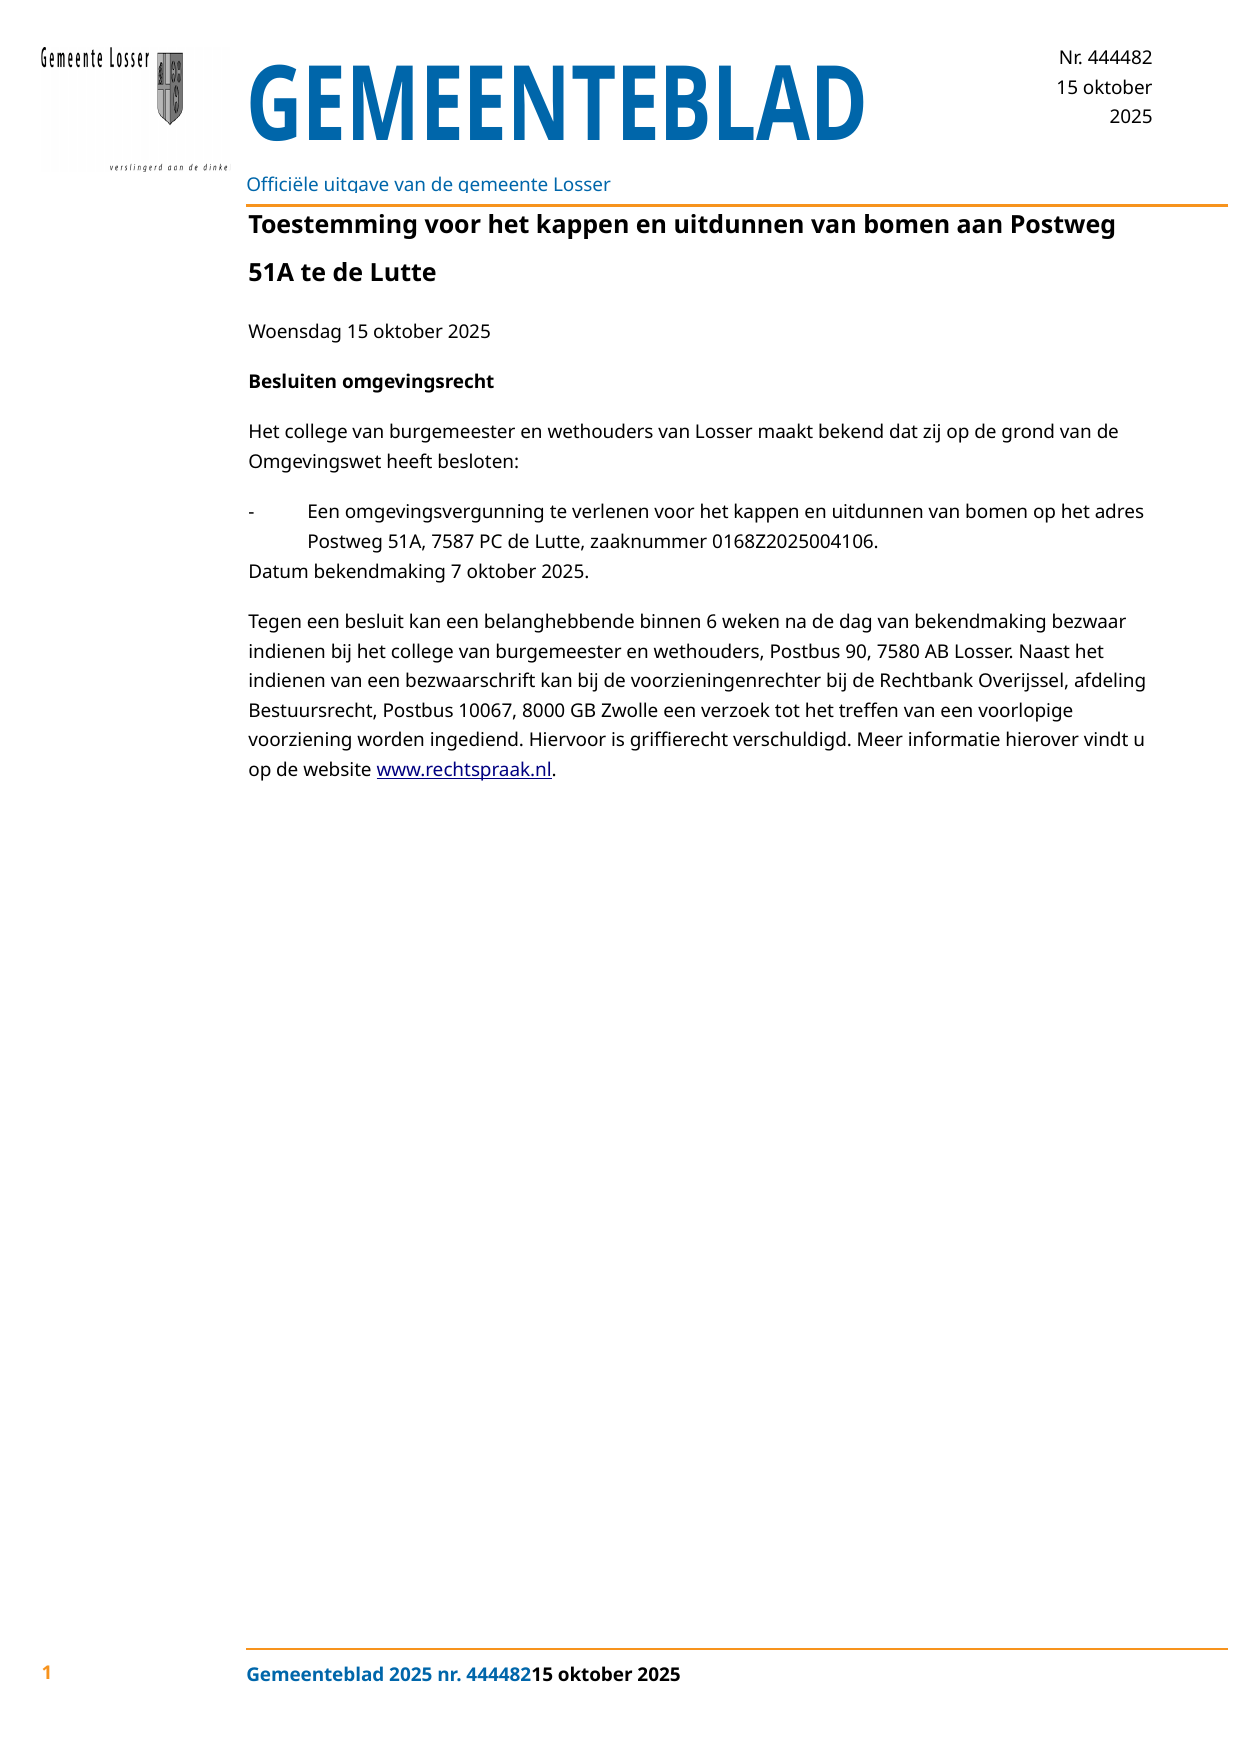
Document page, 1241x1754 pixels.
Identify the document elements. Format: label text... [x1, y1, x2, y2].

list Een omgevingsvergunning te verlenen voor het kappen en uitdunnen van bomen op het adres Postweg 51A, 7587 PC de Lutte, zaaknummer 0168Z2025004106. [248, 499, 1152, 554]
text Toestemming voor het kappen en uitdunnen van bomen aan Postweg 51A te de Lutte [248, 207, 1152, 288]
text Datum bekendmaking 7 oktober 2025. [248, 558, 1152, 584]
picture [41, 47, 231, 172]
text Het college van burgemeester en wethouders van Losser maakt bekend dat zij op de grond van de Omgevingswet heeft besloten: [248, 419, 1152, 474]
text Woensdag 15 oktober 2025 [248, 318, 1152, 344]
text Besluiten omgevingsrecht [248, 368, 1152, 394]
text Tegen een besluit kan een belanghebbende binnen 6 weken na de dag van bekendmaking bezwaar indienen bij het college van burgemeester en wethouders, Postbus 90, 7580 AB Losser. Naast het indienen van een bezwaarschrift kan bij de voorzieningenrechter bij de Rechtbank Overijssel, afdeling Bestuursrecht, Postbus 10067, 8000 GB Zwolle een verzoek tot het treffen van een voorlopige voorziening worden ingediend. Hiervoor is griffierecht verschuldigd. Meer informatie hierover vindt u op de website www.rechtspraak.nl. [248, 608, 1152, 782]
